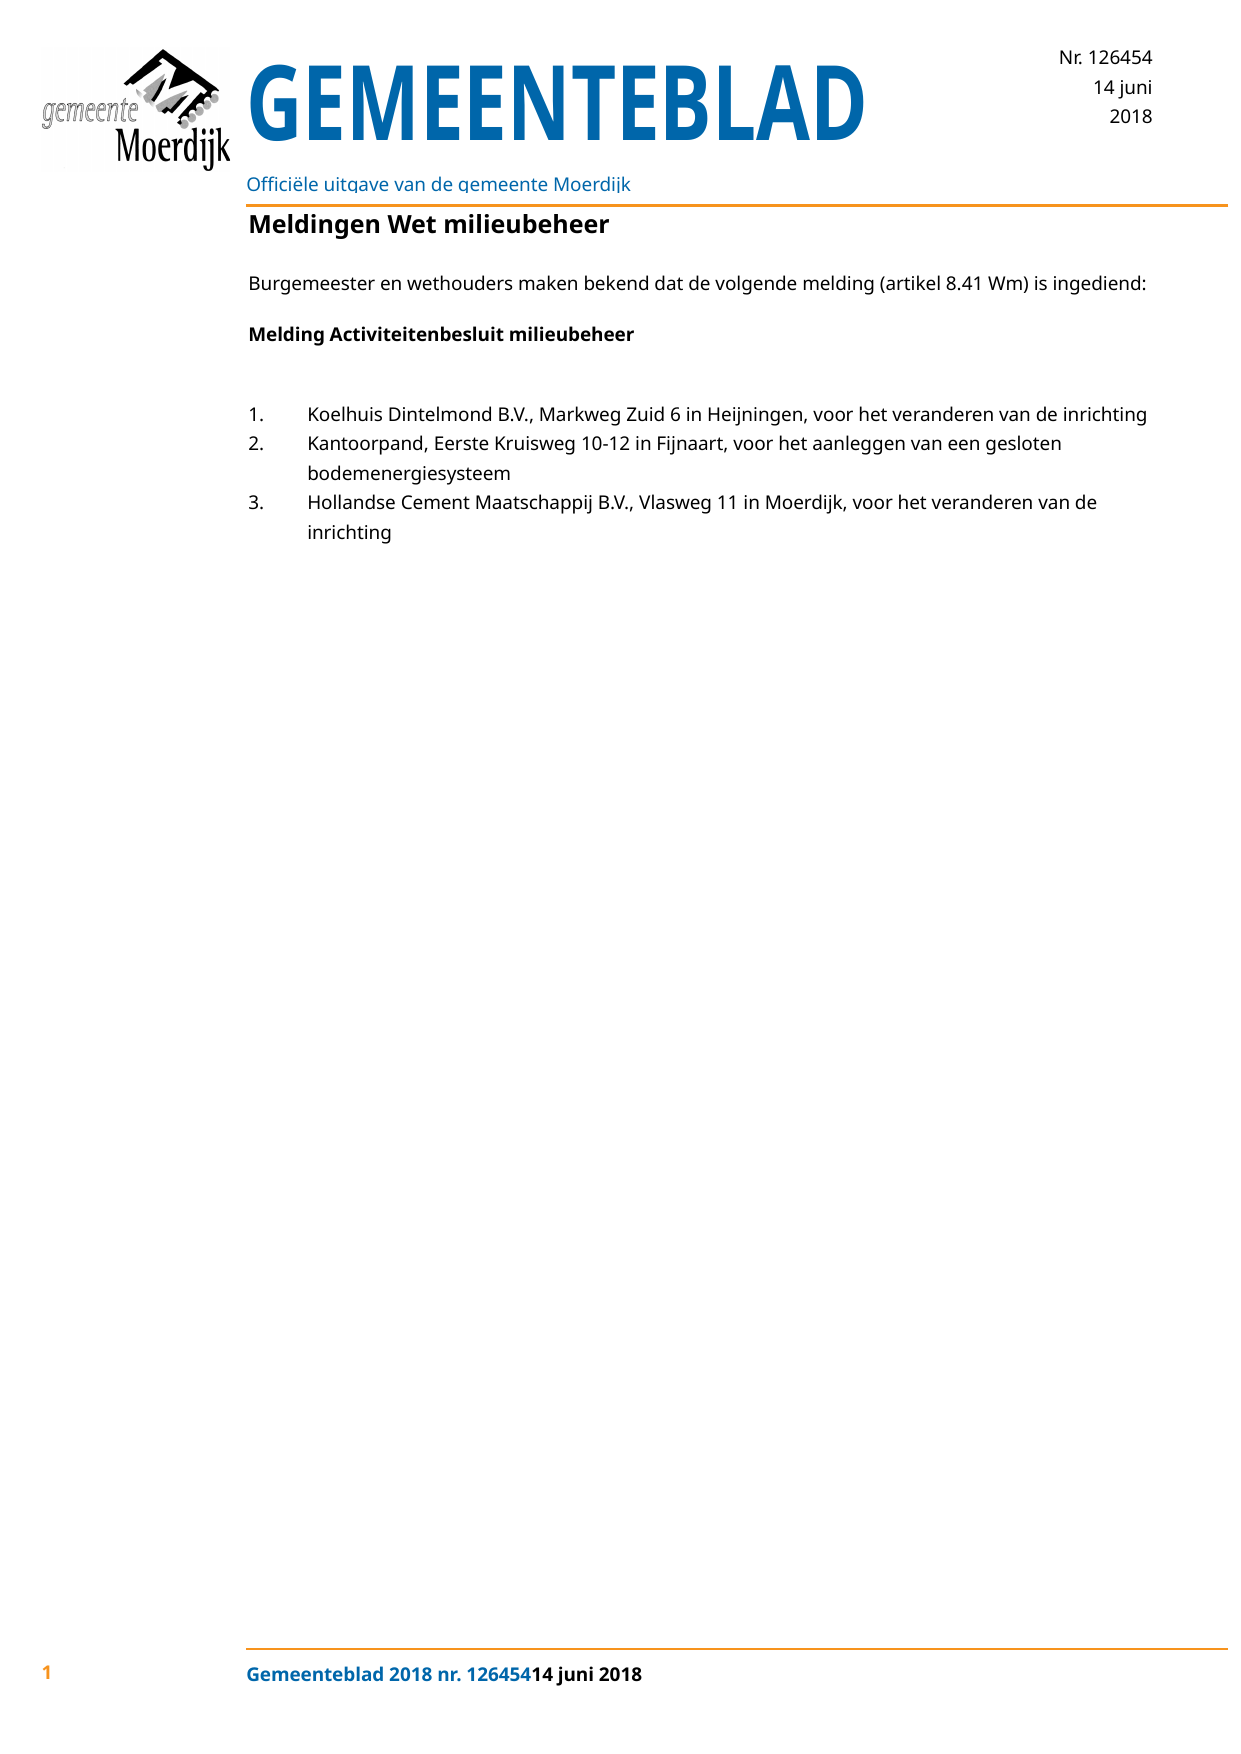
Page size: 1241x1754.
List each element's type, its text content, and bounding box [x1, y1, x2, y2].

list Hollandse Cement Maatschappij B.V., Vlasweg 11 in Moerdijk, voor het veranderen van de inrichting [248, 489, 1152, 545]
list Kantoorpand, Eerste Kruisweg 10-12 in Fijnaart, voor het aanleggen van een gesloten bodemenergiesysteem [248, 430, 1152, 486]
list Koelhuis Dintelmond B.V., Markweg Zuid 6 in Heijningen, voor het veranderen van de inrichting [248, 401, 1152, 426]
text Melding Activiteitenbesluit milieubeheer [248, 321, 1152, 346]
text Burgemeester en wethouders maken bekend dat de volgende melding (artikel 8.41 Wm) is ingediend: [248, 270, 1152, 296]
picture [41, 47, 231, 172]
text Meldingen Wet milieubeheer [248, 207, 1152, 241]
